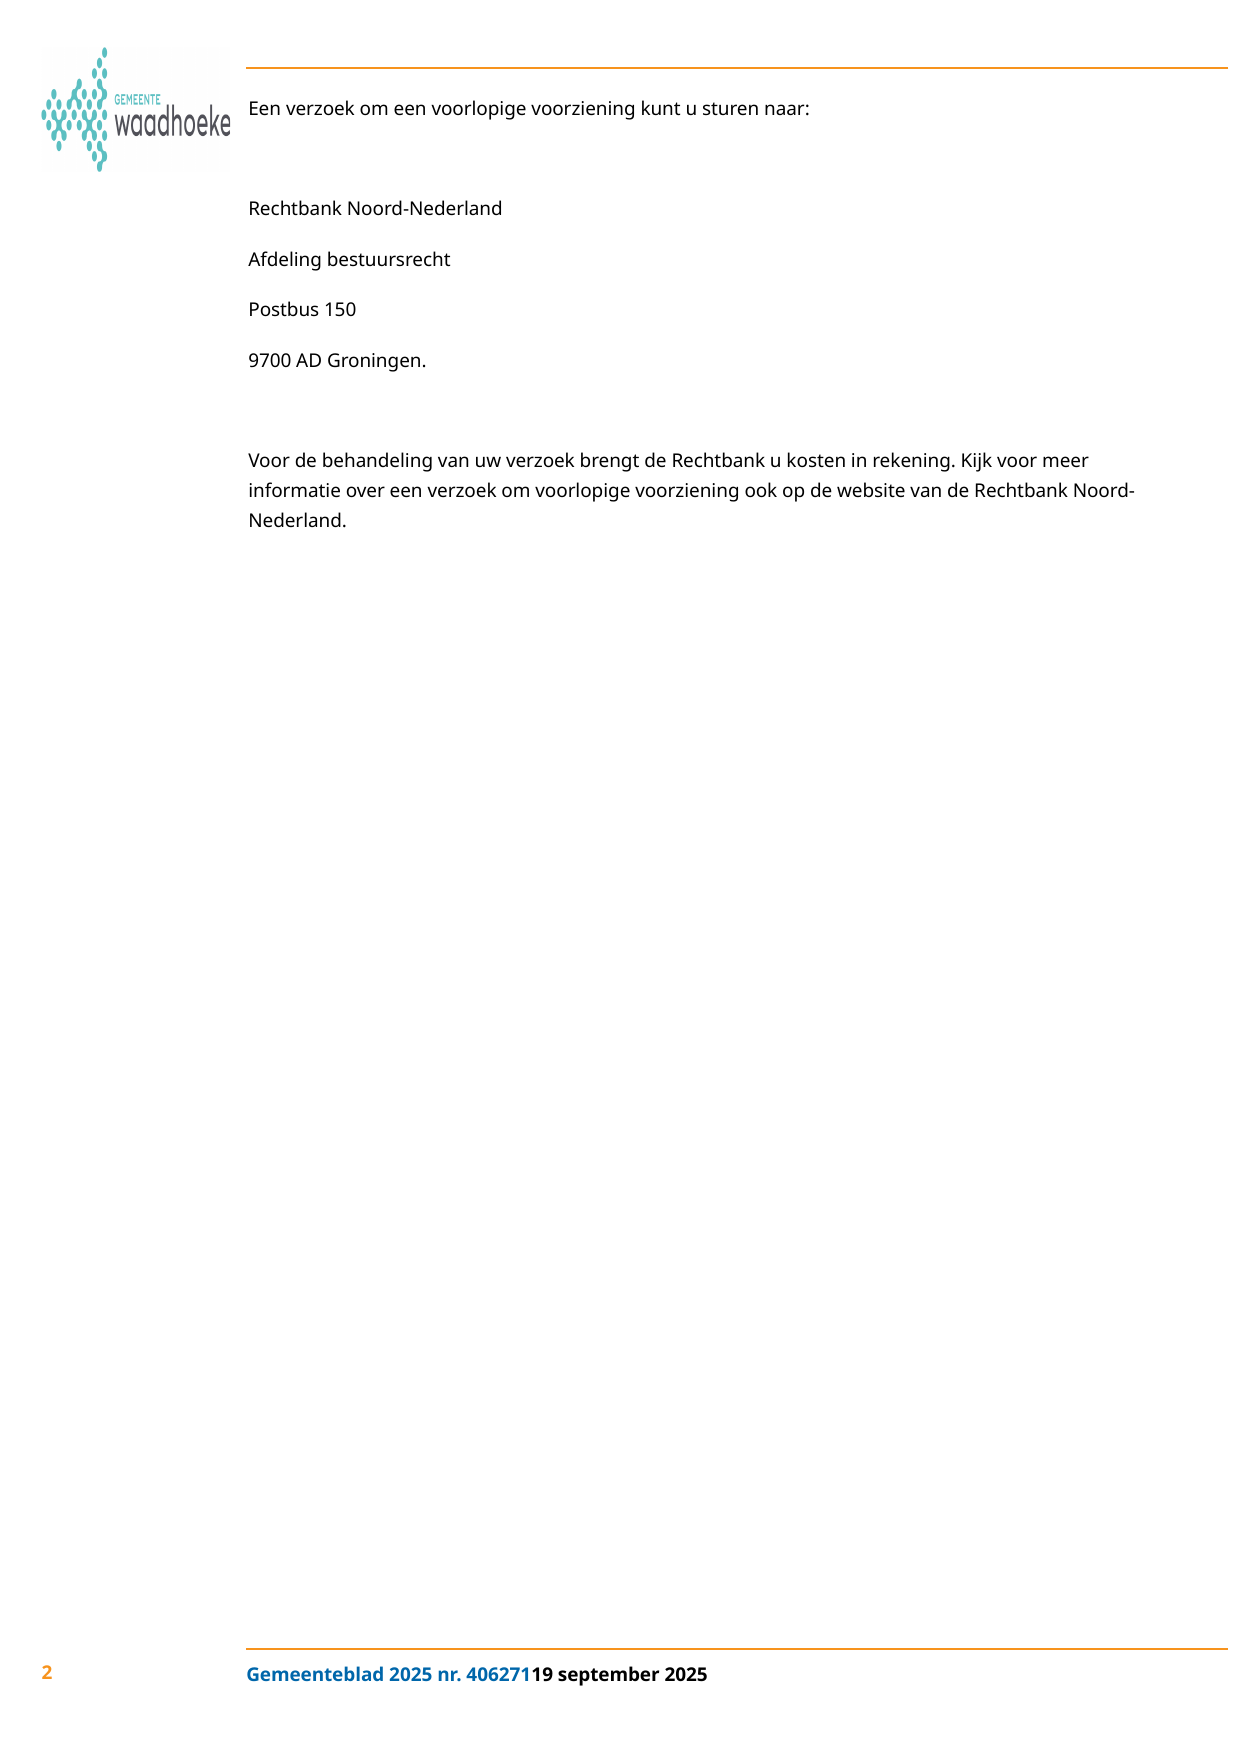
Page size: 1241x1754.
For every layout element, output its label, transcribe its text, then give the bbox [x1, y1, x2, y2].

picture [41, 47, 231, 172]
text Een verzoek om een voorlopige voorziening kunt u sturen naar: [248, 95, 1152, 121]
text Postbus 150 [248, 296, 1152, 322]
text Afdeling bestuursrecht [248, 246, 1152, 272]
text Voor de behandeling van uw verzoek brengt de Rechtbank u kosten in rekening. Kijk voor meer informatie over een verzoek om voorlopige voorziening ook op de website van de Rechtbank Noord-Nederland. [248, 448, 1152, 533]
text 9700 AD Groningen. [248, 347, 1152, 373]
text Rechtbank Noord-Nederland [248, 196, 1152, 221]
